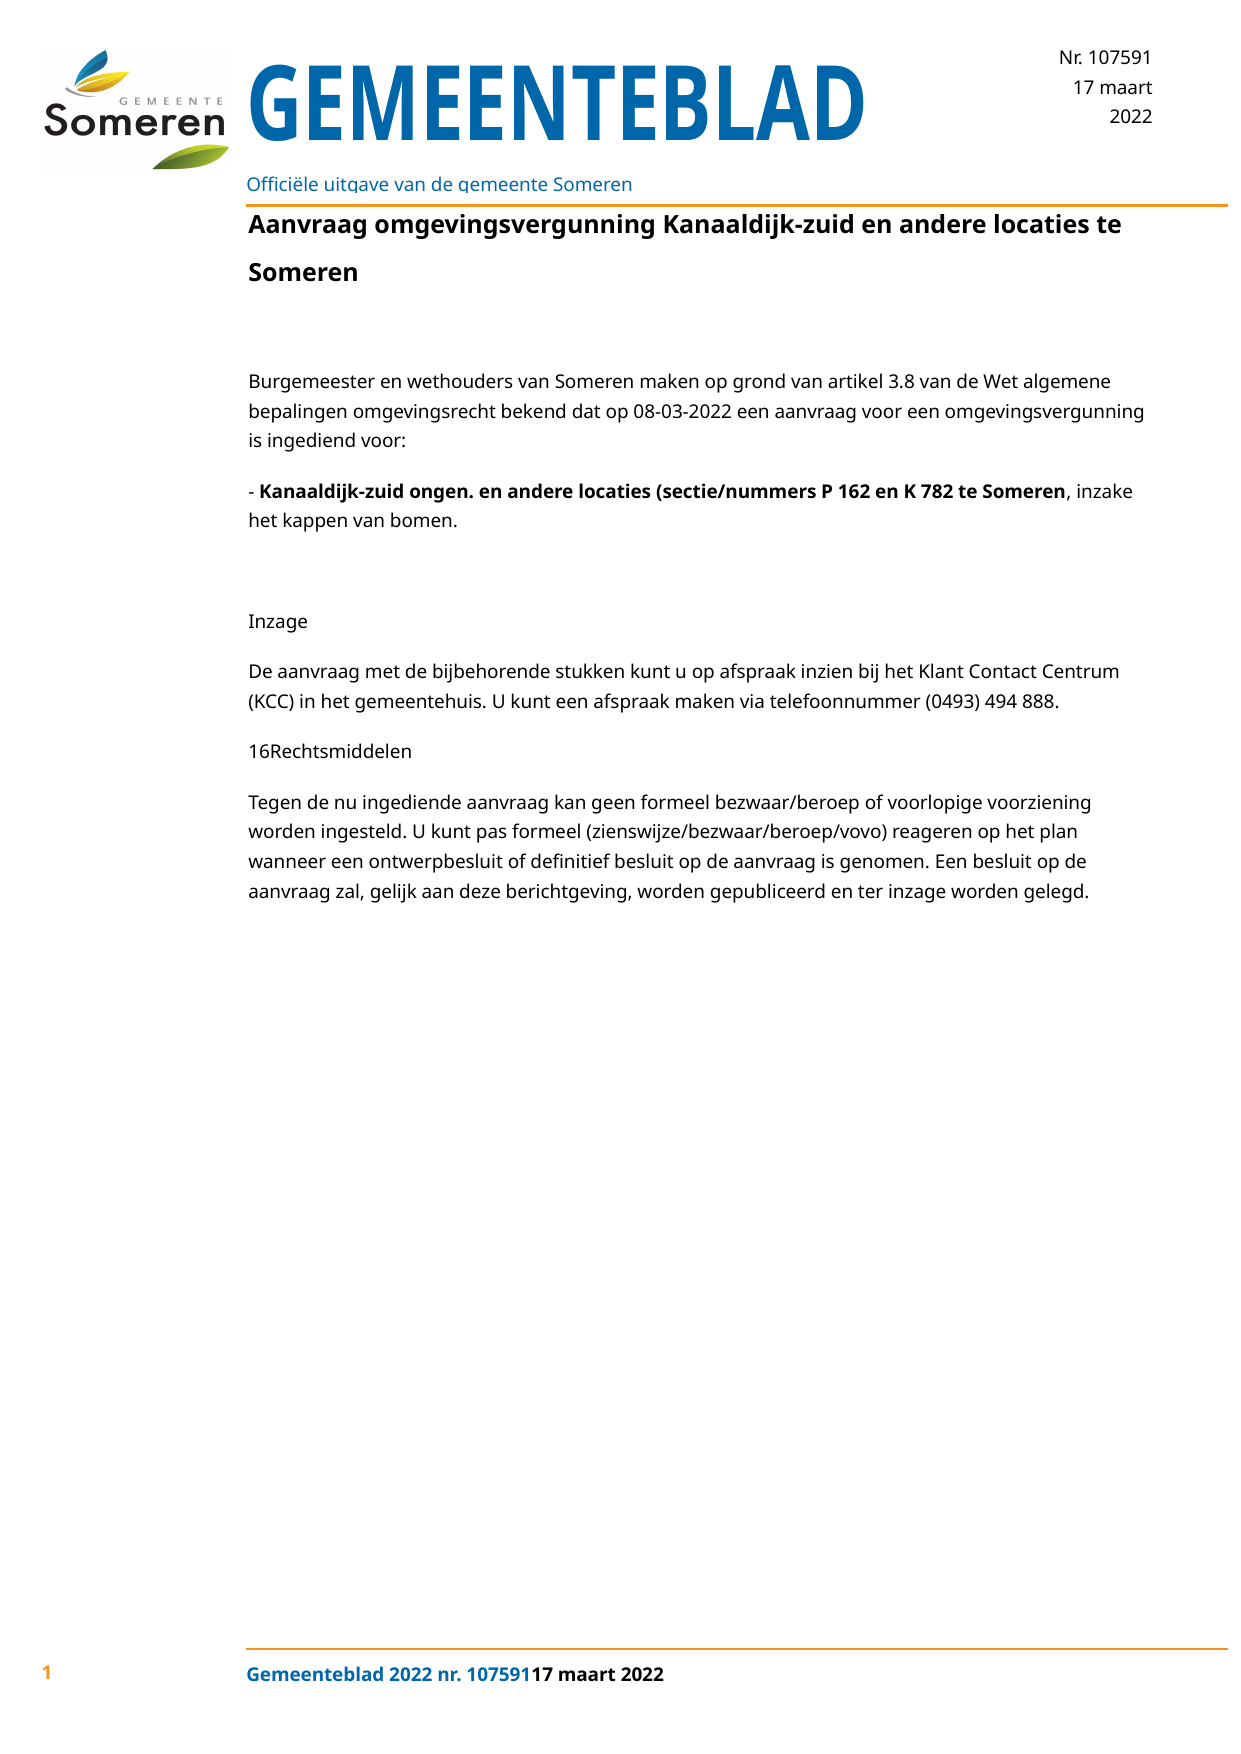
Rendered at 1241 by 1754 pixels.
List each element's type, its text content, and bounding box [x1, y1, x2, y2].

text Tegen de nu ingediende aanvraag kan geen formeel bezwaar/beroep of voorlopige voorziening worden ingesteld. U kunt pas formeel (zienswijze/bezwaar/beroep/vovo) reageren op het plan wanneer een ontwerpbesluit of definitief besluit op de aanvraag is genomen. Een besluit op de aanvraag zal, gelijk aan deze berichtgeving, worden gepubliceerd en ter inzage worden gelegd. [248, 789, 1152, 904]
text Burgemeester en wethouders van Someren maken op grond van artikel 3.8 van de Wet algemene bepalingen omgevingsrecht bekend dat op 08-03-2022 een aanvraag voor een omgevingsvergunning is ingediend voor: [248, 368, 1152, 453]
text 16Rechtsmiddelen [248, 739, 1152, 764]
text Aanvraag omgevingsvergunning Kanaaldijk-zuid en andere locaties te Someren [248, 207, 1152, 288]
text - Kanaaldijk-zuid ongen. en andere locaties (sectie/nummers P 162 en K 782 te Someren, inzake het kappen van bomen. [248, 478, 1152, 533]
text De aanvraag met de bijbehorende stukken kunt u op afspraak inzien bij het Klant Contact Centrum (KCC) in het gemeentehuis. U kunt een afspraak maken via telefoonnummer (0493) 494 888. [248, 659, 1152, 714]
text Inzage [248, 608, 1152, 634]
picture [41, 47, 231, 172]
